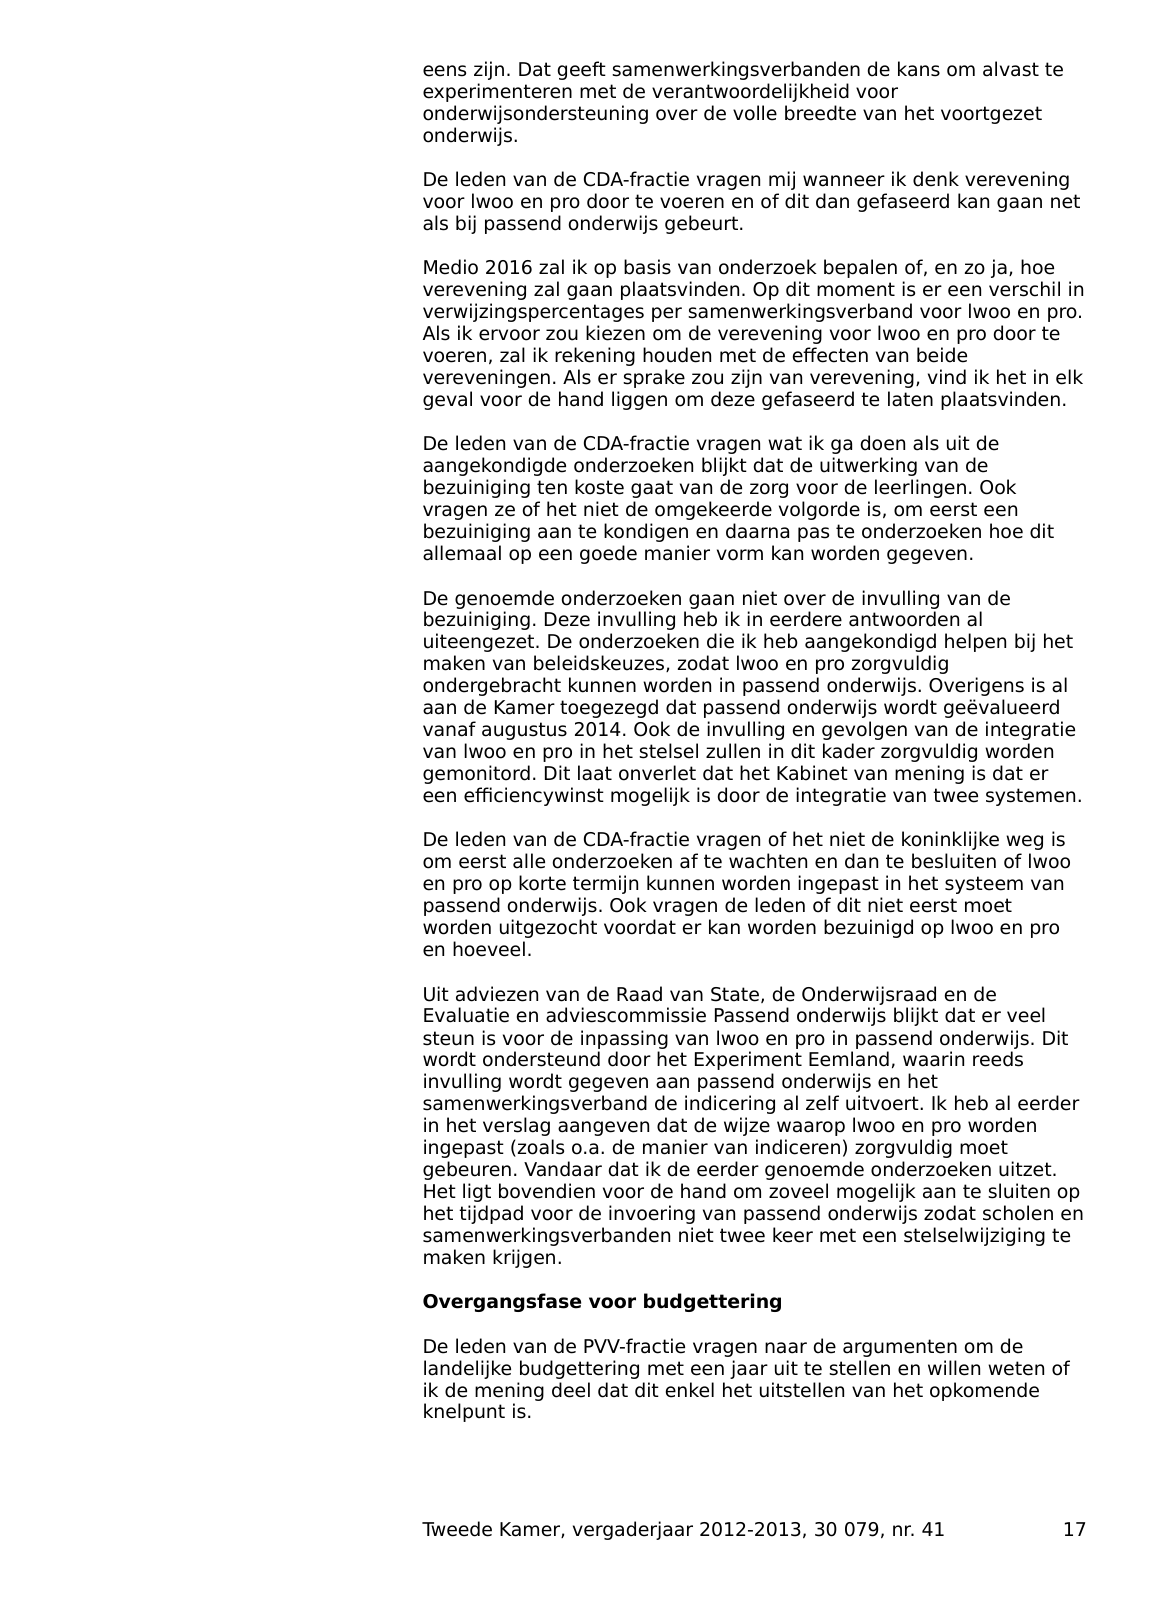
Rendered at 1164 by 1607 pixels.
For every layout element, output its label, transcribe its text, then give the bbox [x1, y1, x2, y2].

text Medio 2016 zal ik op basis van onderzoek bepalen of, en zo ja, hoe verevening zal gaan plaatsvinden. Op dit moment is er een verschil in verwijzingspercentages per samenwerkingsverband voor lwoo en pro. Als ik ervoor zou kiezen om de verevening voor lwoo en pro door te voeren, zal ik rekening houden met de effecten van beide vereveningen. Als er sprake zou zijn van verevening, vind ik het in elk geval voor de hand liggen om deze gefaseerd te laten plaatsvinden. [422, 257, 1087, 411]
text De leden van de CDA-fractie vragen mij wanneer ik denk verevening voor lwoo en pro door te voeren en of dit dan gefaseerd kan gaan net als bij passend onderwijs gebeurt. [422, 169, 1087, 235]
text Uit adviezen van de Raad van State, de Onderwijsraad en de Evaluatie en adviescommissie Passend onderwijs blijkt dat er veel steun is voor de inpassing van lwoo en pro in passend onderwijs. Dit wordt ondersteund door het Experiment Eemland, waarin reeds invulling wordt gegeven aan passend onderwijs en het samenwerkingsverband de indicering al zelf uitvoert. Ik heb al eerder in het verslag aangeven dat de wijze waarop lwoo en pro worden ingepast (zoals o.a. de manier van indiceren) zorgvuldig moet gebeuren. Vandaar dat ik de eerder genoemde onderzoeken uitzet. Het ligt bovendien voor de hand om zoveel mogelijk aan te sluiten op het tijdpad voor de invoering van passend onderwijs zodat scholen en samenwerkingsverbanden niet twee keer met een stelselwijziging te maken krijgen. [422, 983, 1087, 1269]
subtitle Overgangsfase voor budgettering [422, 1291, 1087, 1313]
text De leden van de CDA-fractie vragen wat ik ga doen als uit de aangekondigde onderzoeken blijkt dat de uitwerking van de bezuiniging ten koste gaat van de zorg voor de leerlingen. Ook vragen ze of het niet de omgekeerde volgorde is, om eerst een bezuiniging aan te kondigen en daarna pas te onderzoeken hoe dit allemaal op een goede manier vorm kan worden gegeven. [422, 433, 1087, 565]
text De genoemde onderzoeken gaan niet over de invulling van de bezuiniging. Deze invulling heb ik in eerdere antwoorden al uiteengezet. De onderzoeken die ik heb aangekondigd helpen bij het maken van beleidskeuzes, zodat lwoo en pro zorgvuldig ondergebracht kunnen worden in passend onderwijs. Overigens is al aan de Kamer toegezegd dat passend onderwijs wordt geëvalueerd vanaf augustus 2014. Ook de invulling en gevolgen van de integratie van lwoo en pro in het stelsel zullen in dit kader zorgvuldig worden gemonitord. Dit laat onverlet dat het Kabinet van mening is dat er een efficiencywinst mogelijk is door de integratie van twee systemen. [422, 587, 1087, 807]
text eens zijn. Dat geeft samenwerkingsverbanden de kans om alvast te experimenteren met de verantwoordelijkheid voor onderwijsondersteuning over de volle breedte van het voortgezet onderwijs. [422, 59, 1087, 147]
text De leden van de PVV-fractie vragen naar de argumenten om de landelijke budgettering met een jaar uit te stellen en willen weten of ik de mening deel dat dit enkel het uitstellen van het opkomende knelpunt is. [422, 1336, 1087, 1423]
text De leden van de CDA-fractie vragen of het niet de koninklijke weg is om eerst alle onderzoeken af te wachten en dan te besluiten of lwoo en pro op korte termijn kunnen worden ingepast in het systeem van passend onderwijs. Ook vragen de leden of dit niet eerst moet worden uitgezocht voordat er kan worden bezuinigd op lwoo en pro en hoeveel. [422, 829, 1087, 961]
